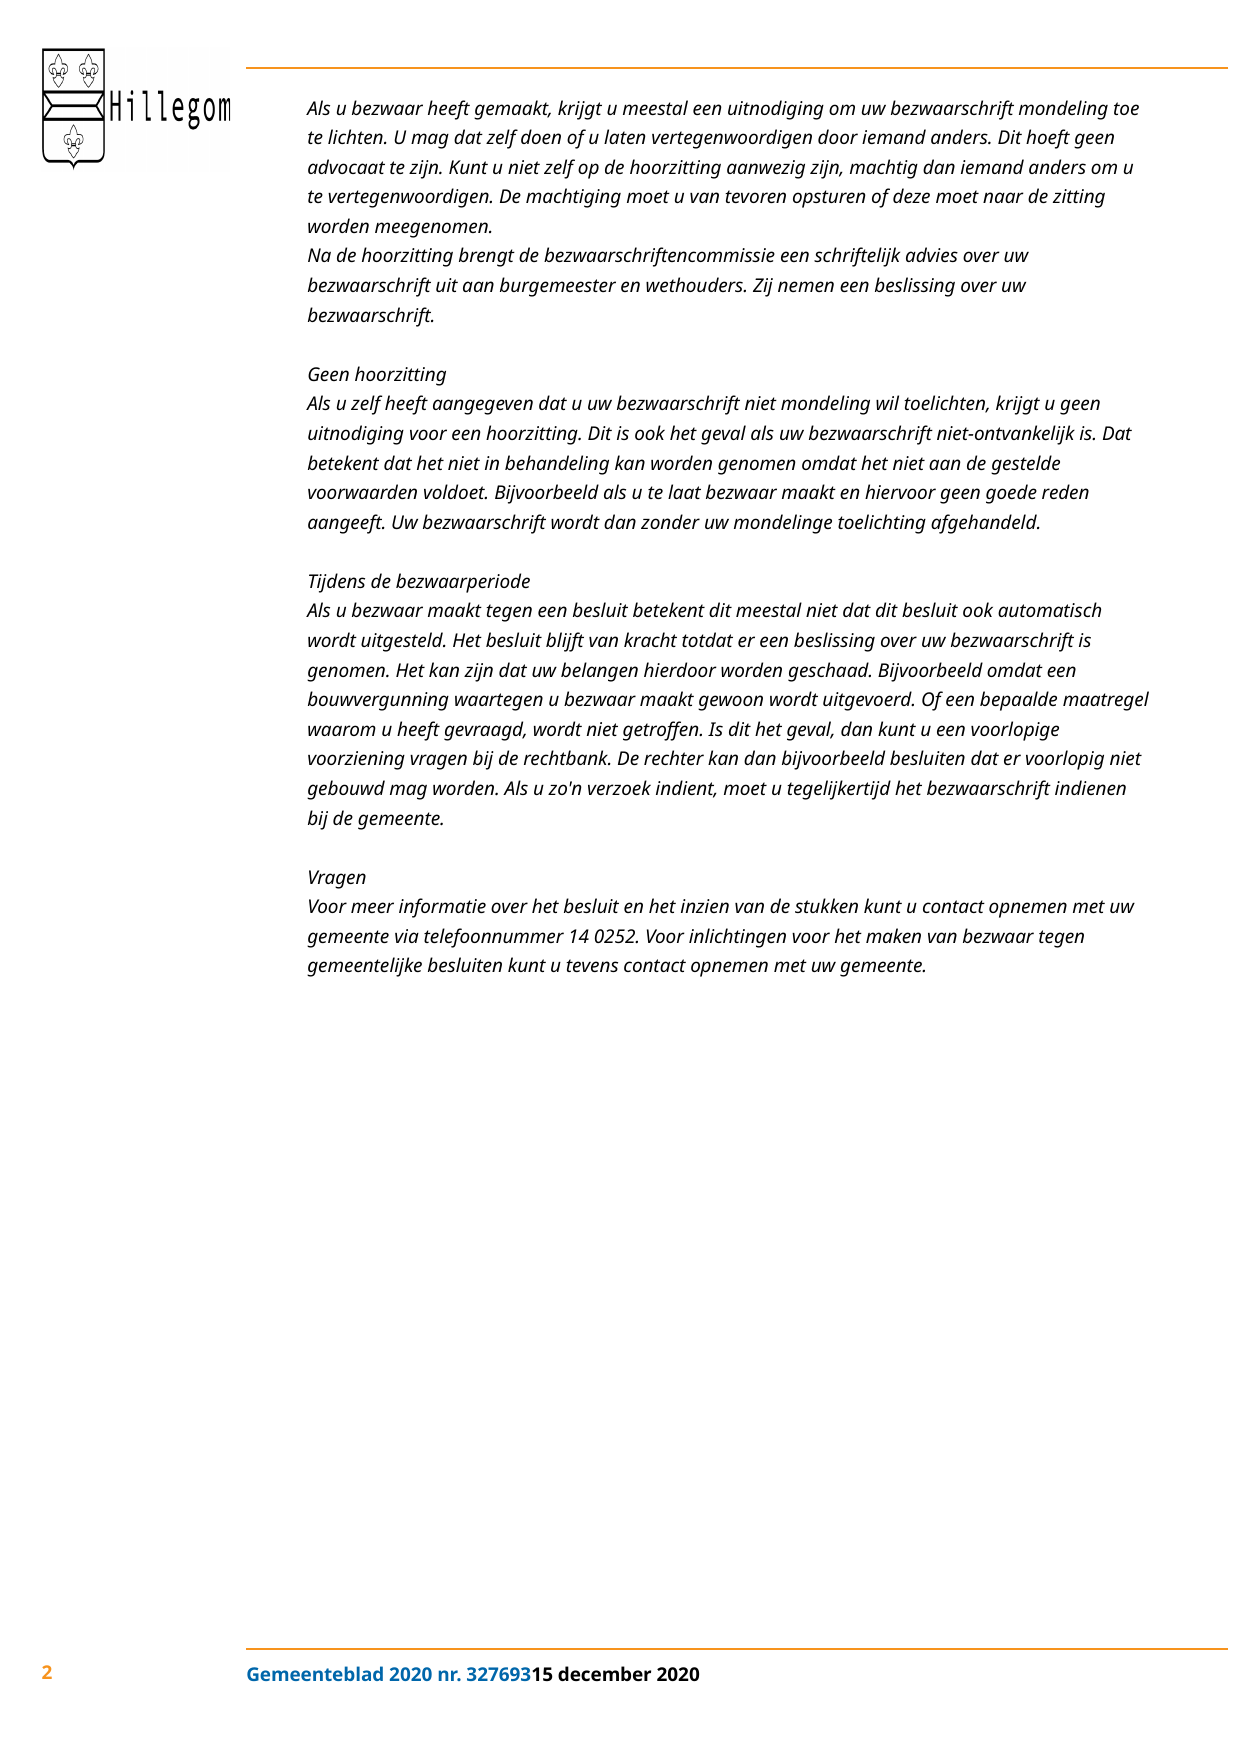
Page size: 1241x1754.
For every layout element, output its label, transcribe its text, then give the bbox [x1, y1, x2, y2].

list Geen hoorzitting [248, 361, 1152, 387]
list Als u zelf heeft aangegeven dat u uw bezwaarschrift niet mondeling wil toelichten, krijgt u geen uitnodiging voor een hoorzitting. Dit is ook het geval als uw bezwaarschrift niet-ontvankelijk is. Dat betekent dat het niet in behandeling kan worden genomen omdat het niet aan de gestelde voorwaarden voldoet. Bijvoorbeeld als u te laat bezwaar maakt en hiervoor geen goede reden aangeeft. Uw bezwaarschrift wordt dan zonder uw mondelinge toelichting afgehandeld. [248, 391, 1152, 535]
list Voor meer informatie over het besluit en het inzien van de stukken kunt u contact opnemen met uw gemeente via telefoonnummer 14 0252. Voor inlichtingen voor het maken van bezwaar tegen gemeentelijke besluiten kunt u tevens contact opnemen met uw gemeente. [248, 893, 1152, 978]
list Na de hoorzitting brengt de bezwaarschriftencommissie een schriftelijk advies over uw bezwaarschrift uit aan burgemeester en wethouders. Zij nemen een beslissing over uw bezwaarschrift. [248, 243, 1152, 328]
list Tijdens de bezwaarperiode [248, 568, 1152, 594]
list Als u bezwaar heeft gemaakt, krijgt u meestal een uitnodiging om uw bezwaarschrift mondeling toe te lichten. U mag dat zelf doen of u laten vertegenwoordigen door iemand anders. Dit hoeft geen advocaat te zijn. Kunt u niet zelf op de hoorzitting aanwezig zijn, machtig dan iemand anders om u te vertegenwoordigen. De machtiging moet u van tevoren opsturen of deze moet naar de zitting worden meegenomen. [248, 95, 1152, 239]
picture [41, 47, 231, 172]
list Vragen [248, 864, 1152, 890]
list Als u bezwaar maakt tegen een besluit betekent dit meestal niet dat dit besluit ook automatisch wordt uitgesteld. Het besluit blijft van kracht totdat er een beslissing over uw bezwaarschrift is genomen. Het kan zijn dat uw belangen hierdoor worden geschaad. Bijvoorbeeld omdat een bouwvergunning waartegen u bezwaar maakt gewoon wordt uitgevoerd. Of een bepaalde maatregel waarom u heeft gevraagd, wordt niet getroffen. Is dit het geval, dan kunt u een voorlopige voorziening vragen bij de rechtbank. De rechter kan dan bijvoorbeeld besluiten dat er voorlopig niet gebouwd mag worden. Als u zo'n verzoek indient, moet u tegelijkertijd het bezwaarschrift indienen bij de gemeente. [248, 598, 1152, 831]
